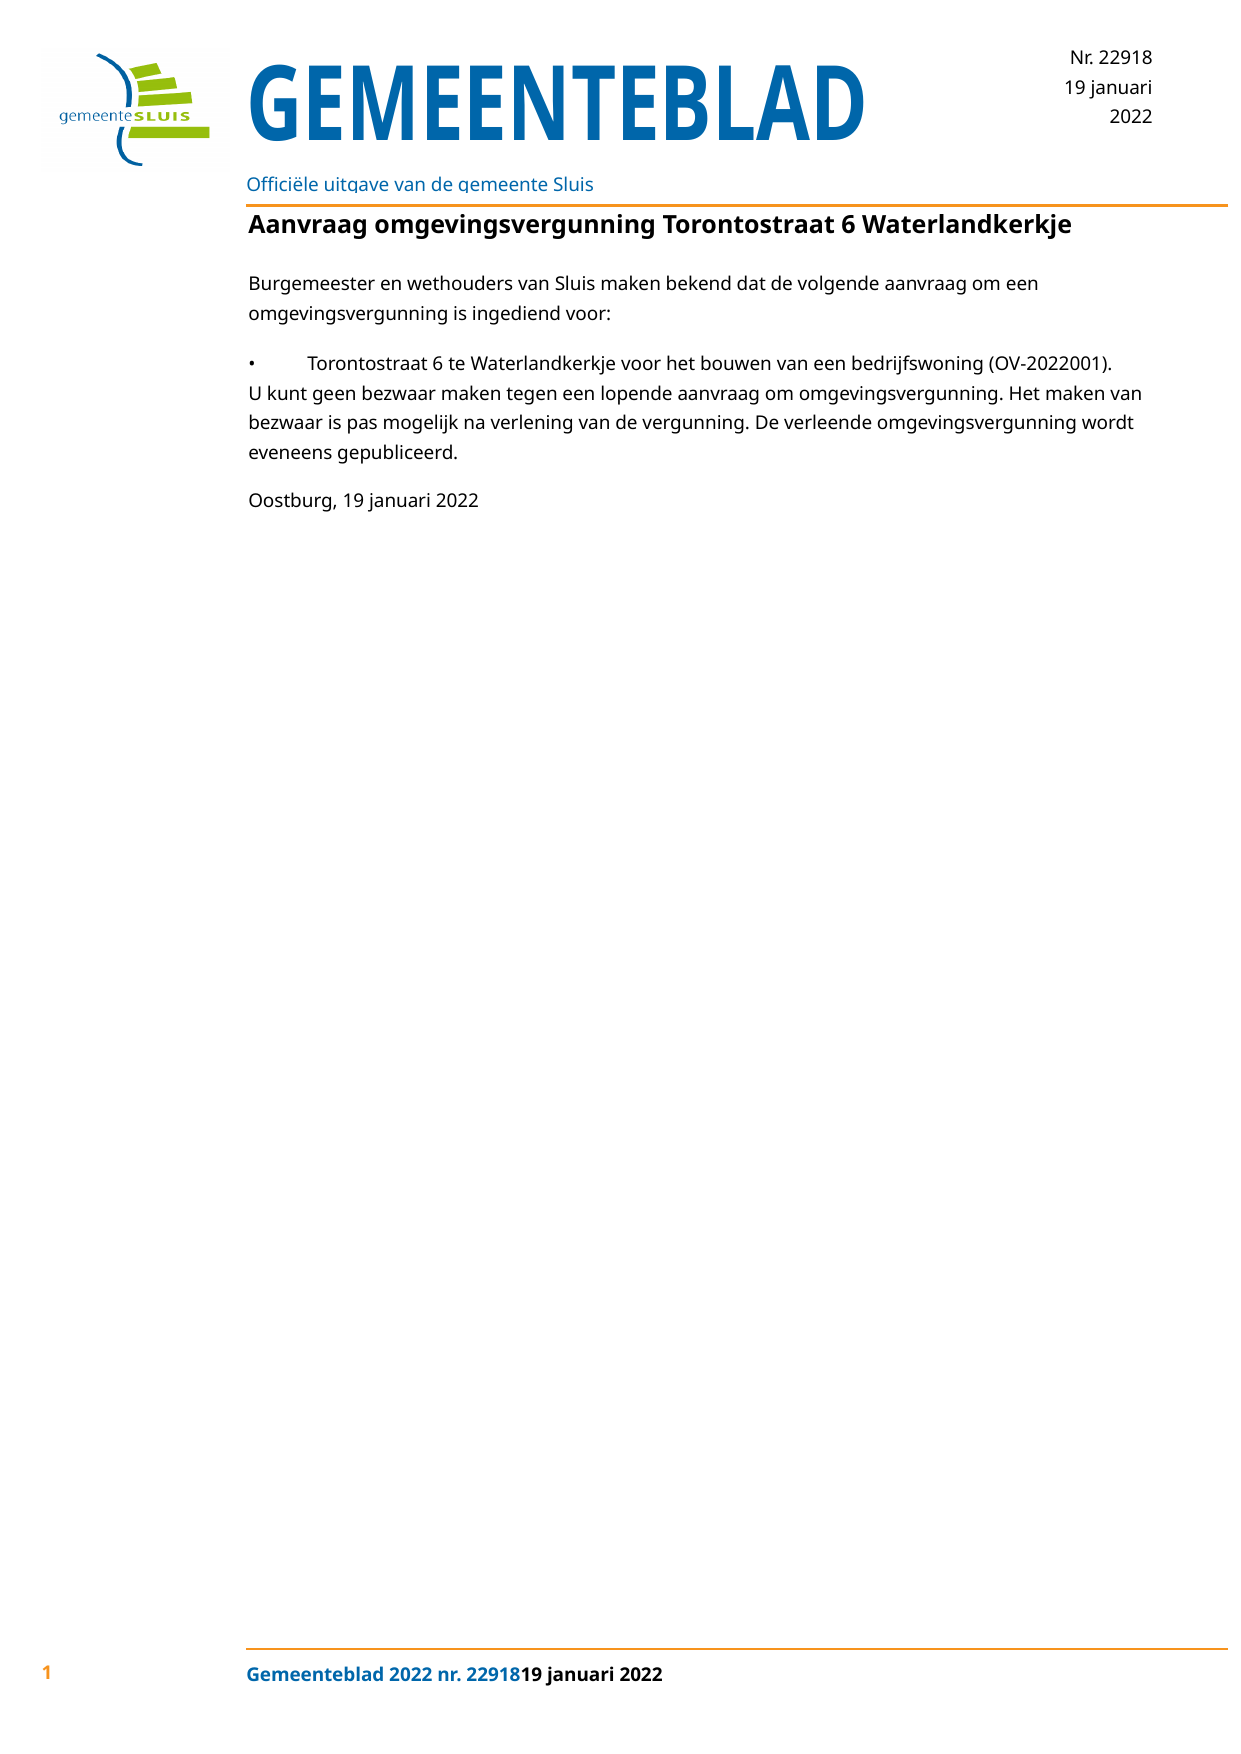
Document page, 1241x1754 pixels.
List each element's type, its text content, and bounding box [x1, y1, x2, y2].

text Burgemeester en wethouders van Sluis maken bekend dat de volgende aanvraag om een omgevingsvergunning is ingediend voor: [248, 270, 1152, 326]
text U kunt geen bezwaar maken tegen een lopende aanvraag om omgevingsvergunning. Het maken van bezwaar is pas mogelijk na verlening van de vergunning. De verleende omgevingsvergunning wordt eveneens gepubliceerd. [248, 380, 1152, 465]
text Oostburg, 19 januari 2022 [248, 487, 1152, 513]
text Aanvraag omgevingsvergunning Torontostraat 6 Waterlandkerkje [248, 207, 1152, 241]
list Torontostraat 6 te Waterlandkerkje voor het bouwen van een bedrijfswoning (OV-2022001). [248, 350, 1152, 376]
picture [41, 47, 231, 172]
